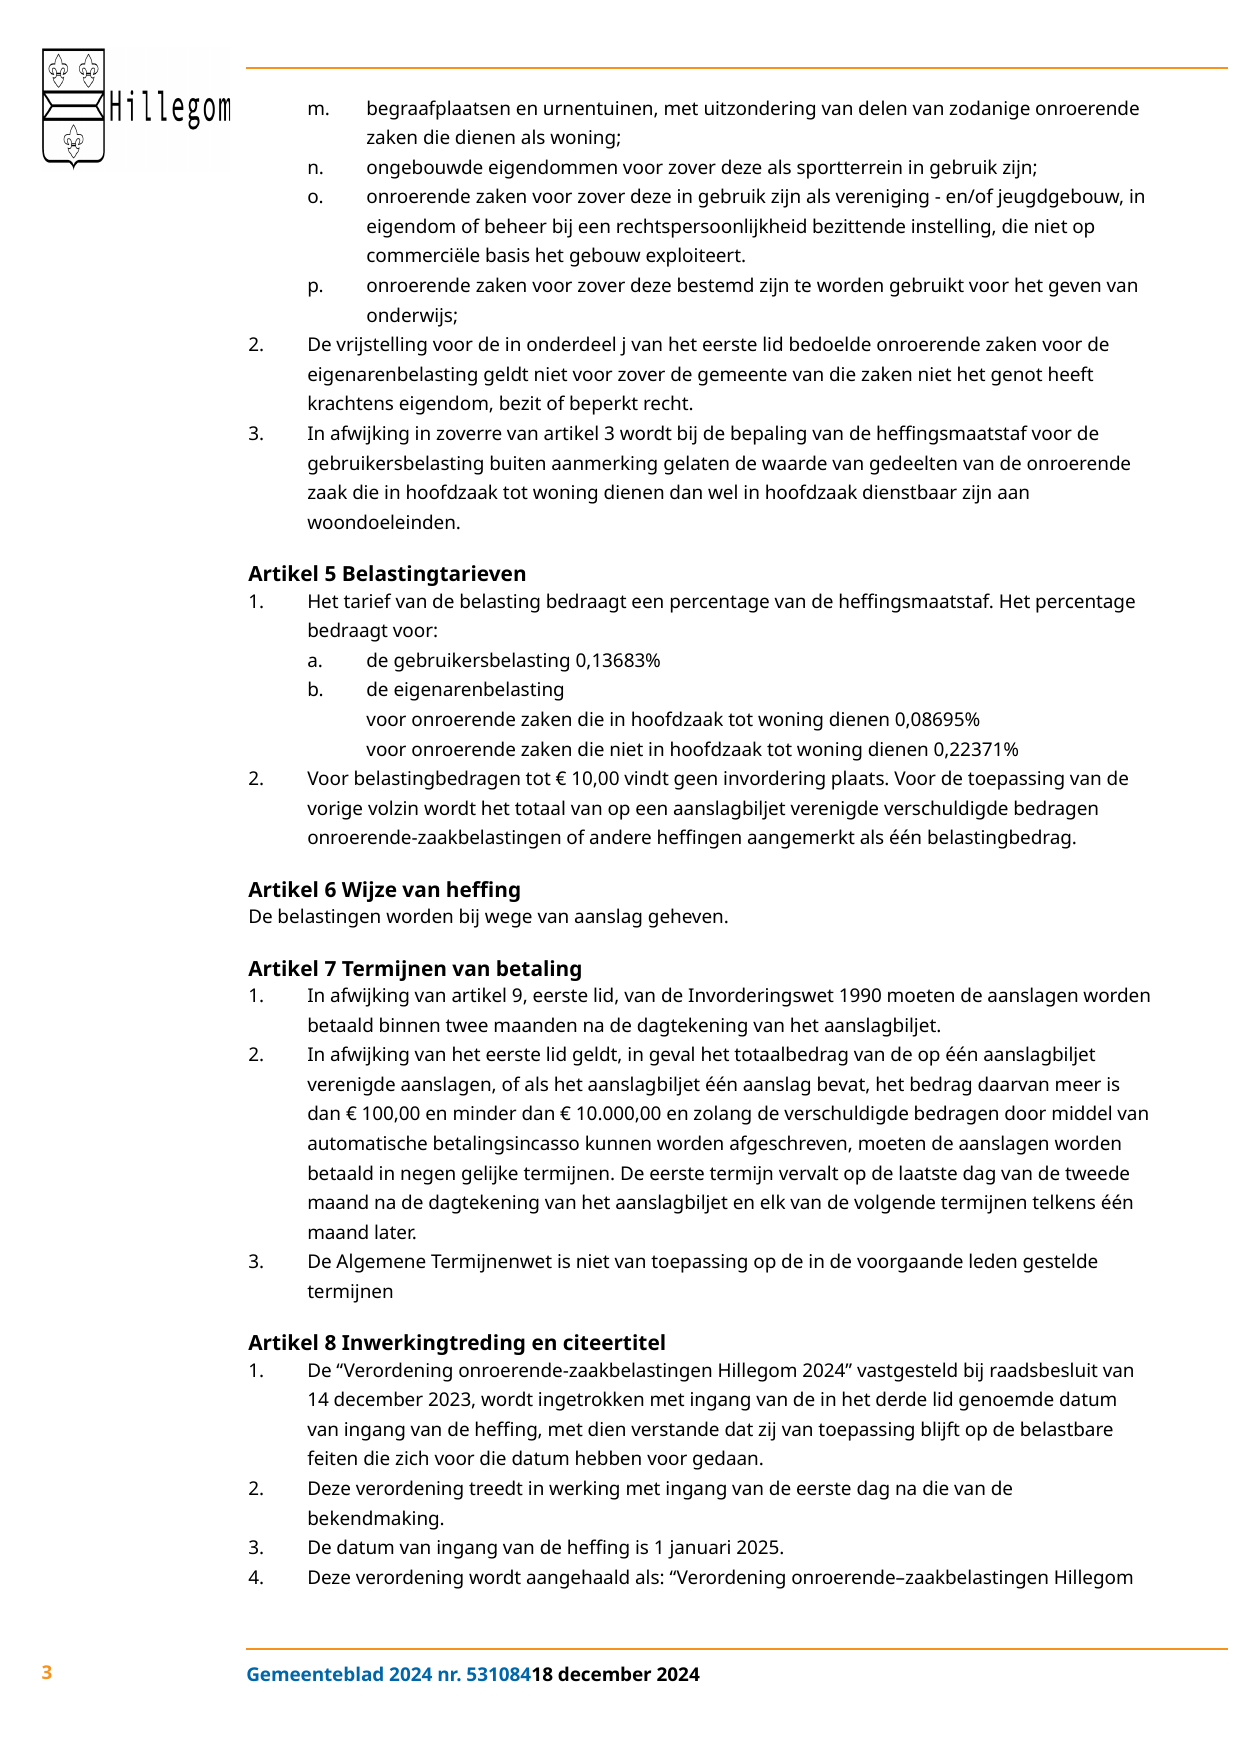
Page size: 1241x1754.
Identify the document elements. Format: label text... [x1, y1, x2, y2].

text De belastingen worden bij wege van aanslag geheven. [248, 903, 1152, 929]
picture [41, 47, 231, 172]
list de gebruikersbelasting 0,13683% [307, 647, 1152, 673]
list De Algemene Termijnenwet is niet van toepassing op de in de voorgaande leden gestelde termijnen [248, 1248, 1152, 1304]
list De vrijstelling voor de in onderdeel j van het eerste lid bedoelde onroerende zaken voor de eigenarenbelasting geldt niet voor zover de gemeente van die zaken niet het genot heeft krachtens eigendom, bezit of beperkt recht. [248, 331, 1152, 416]
list Voor belastingbedragen tot € 10,00 vindt geen invordering plaats. Voor de toepassing van de vorige volzin wordt het totaal van op een aanslagbiljet verenigde verschuldigde bedragen onroerende-zaakbelastingen of andere heffingen aangemerkt als één belastingbedrag. [248, 765, 1152, 850]
list In afwijking van artikel 9, eerste lid, van de Invorderingswet 1990 moeten de aanslagen worden betaald binnen twee maanden na de dagtekening van het aanslagbiljet. [248, 982, 1152, 1037]
list onroerende zaken voor zover deze bestemd zijn te worden gebruikt voor het geven van onderwijs; [307, 272, 1152, 328]
list De datum van ingang van de heffing is 1 januari 2025. [248, 1534, 1152, 1560]
list In afwijking van het eerste lid geldt, in geval het totaalbedrag van de op één aanslagbiljet verenigde aanslagen, of als het aanslagbiljet één aanslag bevat, het bedrag daarvan meer is dan € 100,00 en minder dan € 10.000,00 en zolang de verschuldigde bedragen door middel van automatische betalingsincasso kunnen worden afgeschreven, moeten de aanslagen worden betaald in negen gelijke termijnen. De eerste termijn vervalt op de laatste dag van de tweede maand na de dagtekening van het aanslagbiljet en elk van de volgende termijnen telkens één maand later. [248, 1041, 1152, 1244]
text Artikel 7 Termijnen van betaling [248, 954, 1152, 982]
text Artikel 6 Wijze van heffing [248, 875, 1152, 903]
list Deze verordening treedt in werking met ingang van de eerste dag na die van de bekendmaking. [248, 1475, 1152, 1531]
list de eigenarenbelasting [307, 677, 1152, 702]
list De “Verordening onroerende-zaakbelastingen Hillegom 2024” vastgesteld bij raadsbesluit van 14 december 2023, wordt ingetrokken met ingang van de in het derde lid genoemde datum van ingang van de heffing, met dien verstande dat zij van toepassing blijft op de belastbare feiten die zich voor die datum hebben voor gedaan. [248, 1357, 1152, 1471]
list Het tarief van de belasting bedraagt een percentage van de heffingsmaatstaf. Het percentage bedraagt voor: [248, 588, 1152, 643]
list onroerende zaken voor zover deze in gebruik zijn als vereniging - en/of jeugdgebouw, in eigendom of beheer bij een rechtspersoonlijkheid bezittende instelling, die niet op commerciële basis het gebouw exploiteert. [307, 183, 1152, 268]
list ongebouwde eigendommen voor zover deze als sportterrein in gebruik zijn; [307, 154, 1152, 180]
text Artikel 8 Inwerkingtreding en citeertitel [248, 1328, 1152, 1357]
list In afwijking in zoverre van artikel 3 wordt bij de bepaling van de heffingsmaatstaf voor de gebruikersbelasting buiten aanmerking gelaten de waarde van gedeelten van de onroerende zaak die in hoofdzaak tot woning dienen dan wel in hoofdzaak dienstbaar zijn aan woondoeleinden. [248, 420, 1152, 535]
list begraafplaatsen en urnentuinen, met uitzondering van delen van zodanige onroerende zaken die dienen als woning; [307, 95, 1152, 150]
text Artikel 5 Belastingtarieven [248, 559, 1152, 588]
list voor onroerende zaken die in hoofdzaak tot woning dienen 0,08695% [307, 706, 1152, 732]
list Deze verordening wordt aangehaald als: “Verordening onroerende–zaakbelastingen Hillegom [248, 1564, 1152, 1590]
list voor onroerende zaken die niet in hoofdzaak tot woning dienen 0,22371% [307, 736, 1152, 761]
